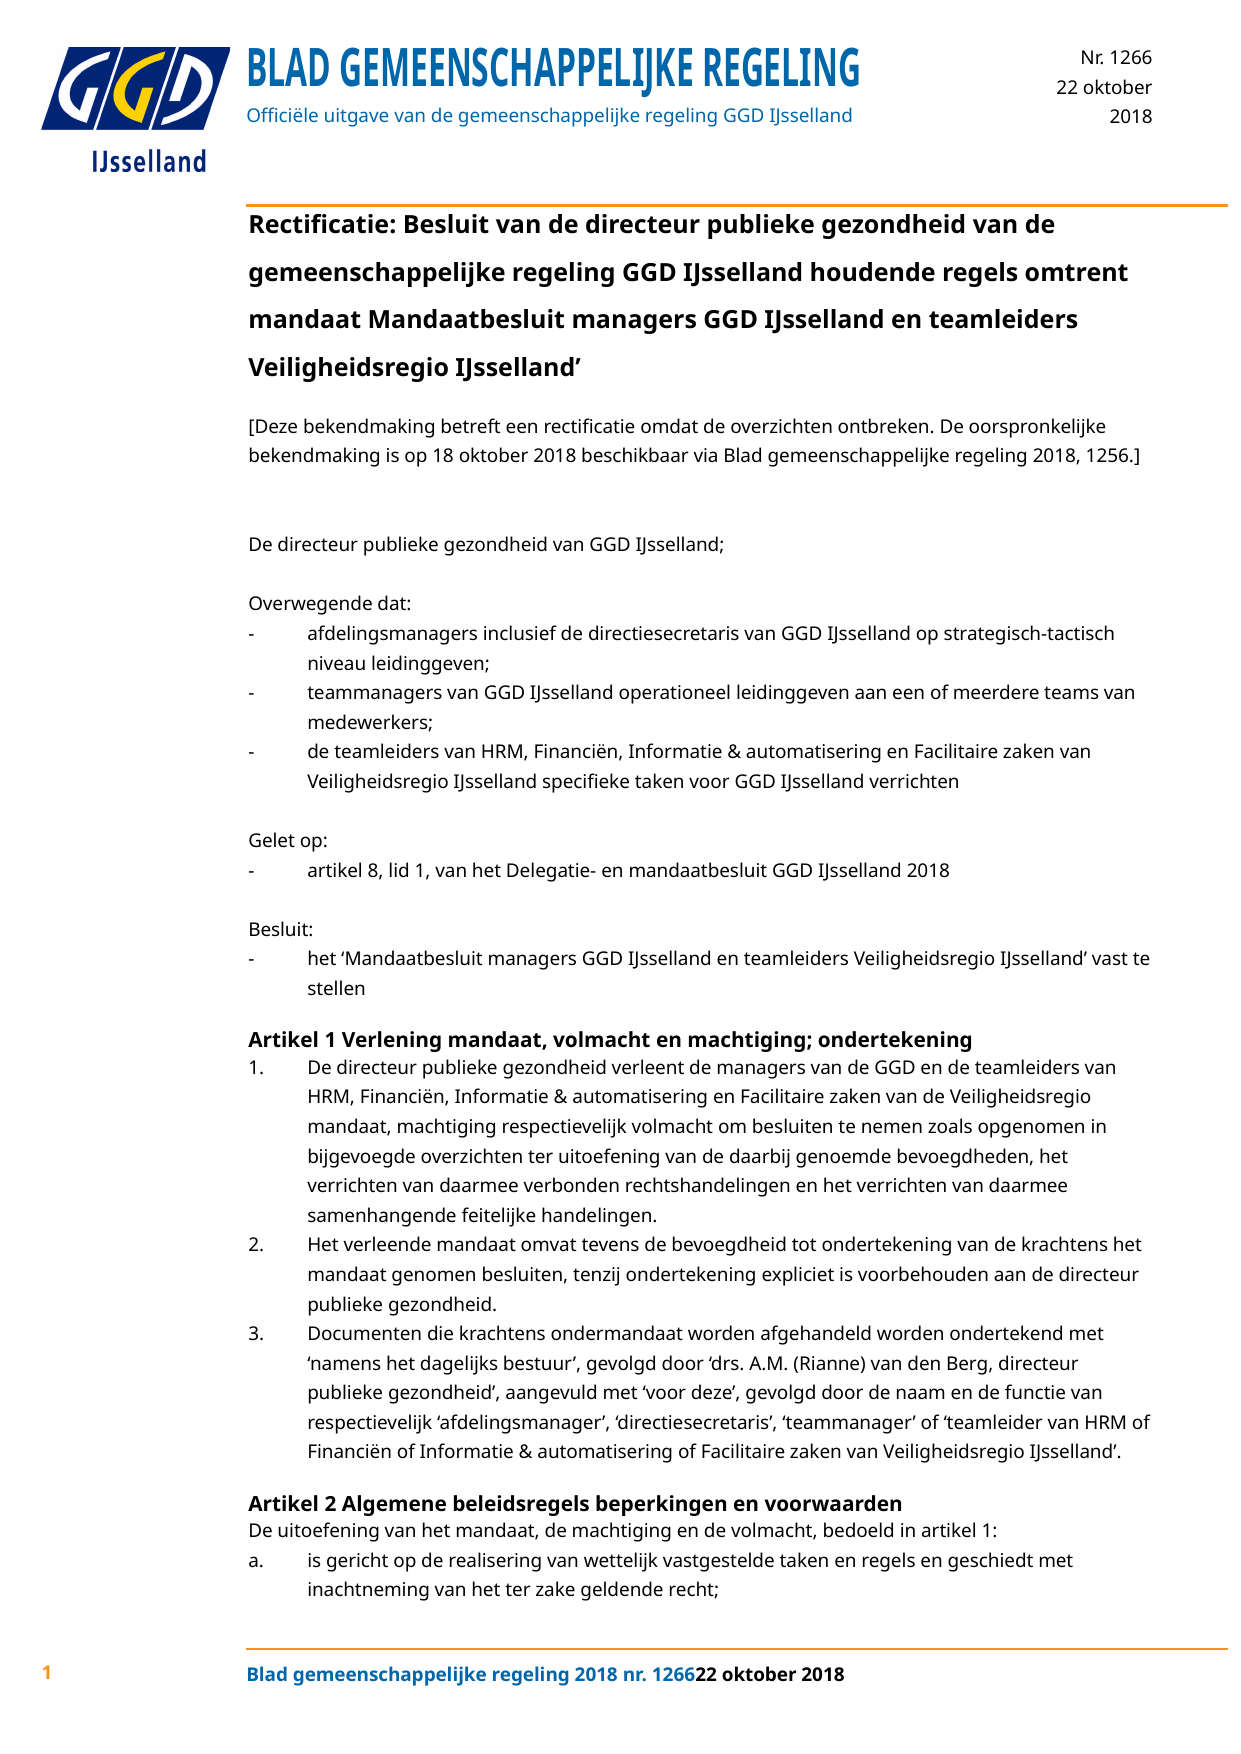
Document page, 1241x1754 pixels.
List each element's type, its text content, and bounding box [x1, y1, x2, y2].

list teammanagers van GGD IJsselland operationeel leidinggeven aan een of meerdere teams van medewerkers; [248, 679, 1152, 735]
picture [41, 47, 231, 172]
list Het verleende mandaat omvat tevens de bevoegdheid tot ondertekening van de krachtens het mandaat genomen besluiten, tenzij ondertekening expliciet is voorbehouden aan de directeur publieke gezondheid. [248, 1232, 1152, 1316]
text Artikel 1 Verlening mandaat, volmacht en machtiging; ondertekening [248, 1026, 1152, 1054]
list de teamleiders van HRM, Financiën, Informatie & automatisering en Facilitaire zaken van Veiligheidsregio IJsselland specifieke taken voor GGD IJsselland verrichten [248, 738, 1152, 794]
list het ‘Mandaatbesluit managers GGD IJsselland en teamleiders Veiligheidsregio IJsselland’ vast te stellen [248, 946, 1152, 1001]
text Artikel 2 Algemene beleidsregels beperkingen en voorwaarden [248, 1489, 1152, 1517]
text De directeur publieke gezondheid van GGD IJsselland; [248, 531, 1152, 557]
text De uitoefening van het mandaat, de machtiging en de volmacht, bedoeld in artikel 1: [248, 1517, 1152, 1543]
text Rectificatie: Besluit van de directeur publieke gezondheid van de gemeenschappelijke regeling GGD IJsselland houdende regels omtrent mandaat Mandaatbesluit managers GGD IJsselland en teamleiders Veiligheidsregio IJsselland’ [248, 207, 1152, 384]
text Besluit: [248, 916, 1152, 942]
text Gelet op: [248, 827, 1152, 853]
list is gericht op de realisering van wettelijk vastgestelde taken en regels en geschiedt met inachtneming van het ter zake geldende recht; [248, 1547, 1152, 1602]
list afdelingsmanagers inclusief de directiesecretaris van GGD IJsselland op strategisch-tactisch niveau leidinggeven; [248, 620, 1152, 676]
text Overwegende dat: [248, 591, 1152, 616]
list De directeur publieke gezondheid verleent de managers van de GGD en de teamleiders van HRM, Financiën, Informatie & automatisering en Facilitaire zaken van de Veiligheidsregio mandaat, machtiging respectievelijk volmacht om besluiten te nemen zoals opgenomen in bijgevoegde overzichten ter uitoefening van de daarbij genoemde bevoegdheden, het verrichten van daarmee verbonden rechtshandelingen en het verrichten van daarmee samenhangende feitelijke handelingen. [248, 1054, 1152, 1228]
list artikel 8, lid 1, van het Delegatie- en mandaatbesluit GGD IJsselland 2018 [248, 857, 1152, 883]
text [Deze bekendmaking betreft een rectificatie omdat de overzichten ontbreken. De oorspronkelijke bekendmaking is op 18 oktober 2018 beschikbaar via Blad gemeenschappelijke regeling 2018, 1256.] [248, 413, 1152, 468]
list Documenten die krachtens ondermandaat worden afgehandeld worden ondertekend met ‘namens het dagelijks bestuur’, gevolgd door ‘drs. A.M. (Rianne) van den Berg, directeur publieke gezondheid’, aangevuld met ‘voor deze’, gevolgd door de naam en de functie van respectievelijk ‘afdelingsmanager’, ‘directiesecretaris’, ‘teammanager’ of ‘teamleider van HRM of Financiën of Informatie & automatisering of Facilitaire zaken van Veiligheidsregio IJsselland’. [248, 1320, 1152, 1464]
